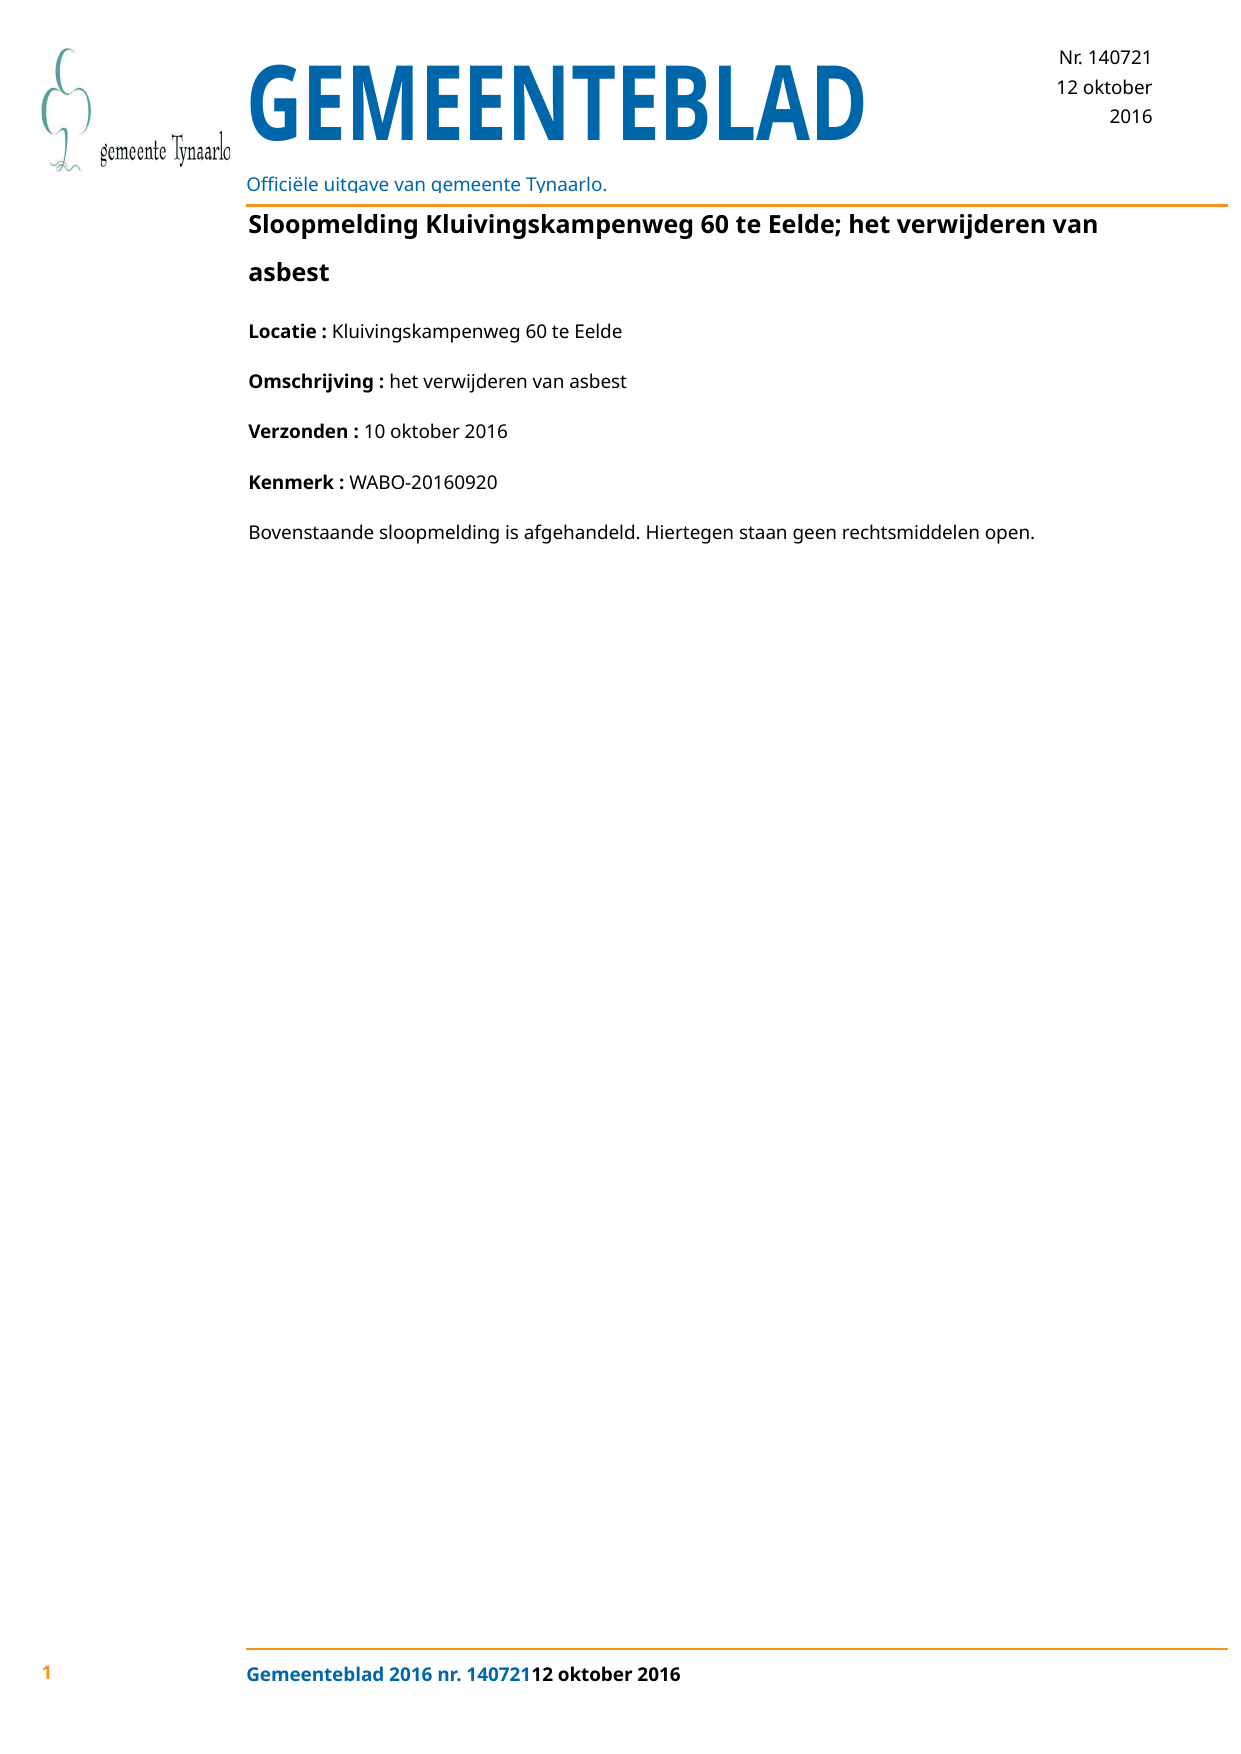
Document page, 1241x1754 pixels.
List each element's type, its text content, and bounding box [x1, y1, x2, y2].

text Kenmerk : WABO-20160920 [248, 469, 1152, 495]
text Locatie : Kluivingskampenweg 60 te Eelde [248, 318, 1152, 344]
text Verzonden : 10 oktober 2016 [248, 419, 1152, 444]
text Omschrijving : het verwijderen van asbest [248, 368, 1152, 394]
picture [41, 47, 231, 172]
text Bovenstaande sloopmelding is afgehandeld. Hiertegen staan geen rechtsmiddelen open. [248, 519, 1152, 545]
text Sloopmelding Kluivingskampenweg 60 te Eelde; het verwijderen van asbest [248, 207, 1152, 288]
